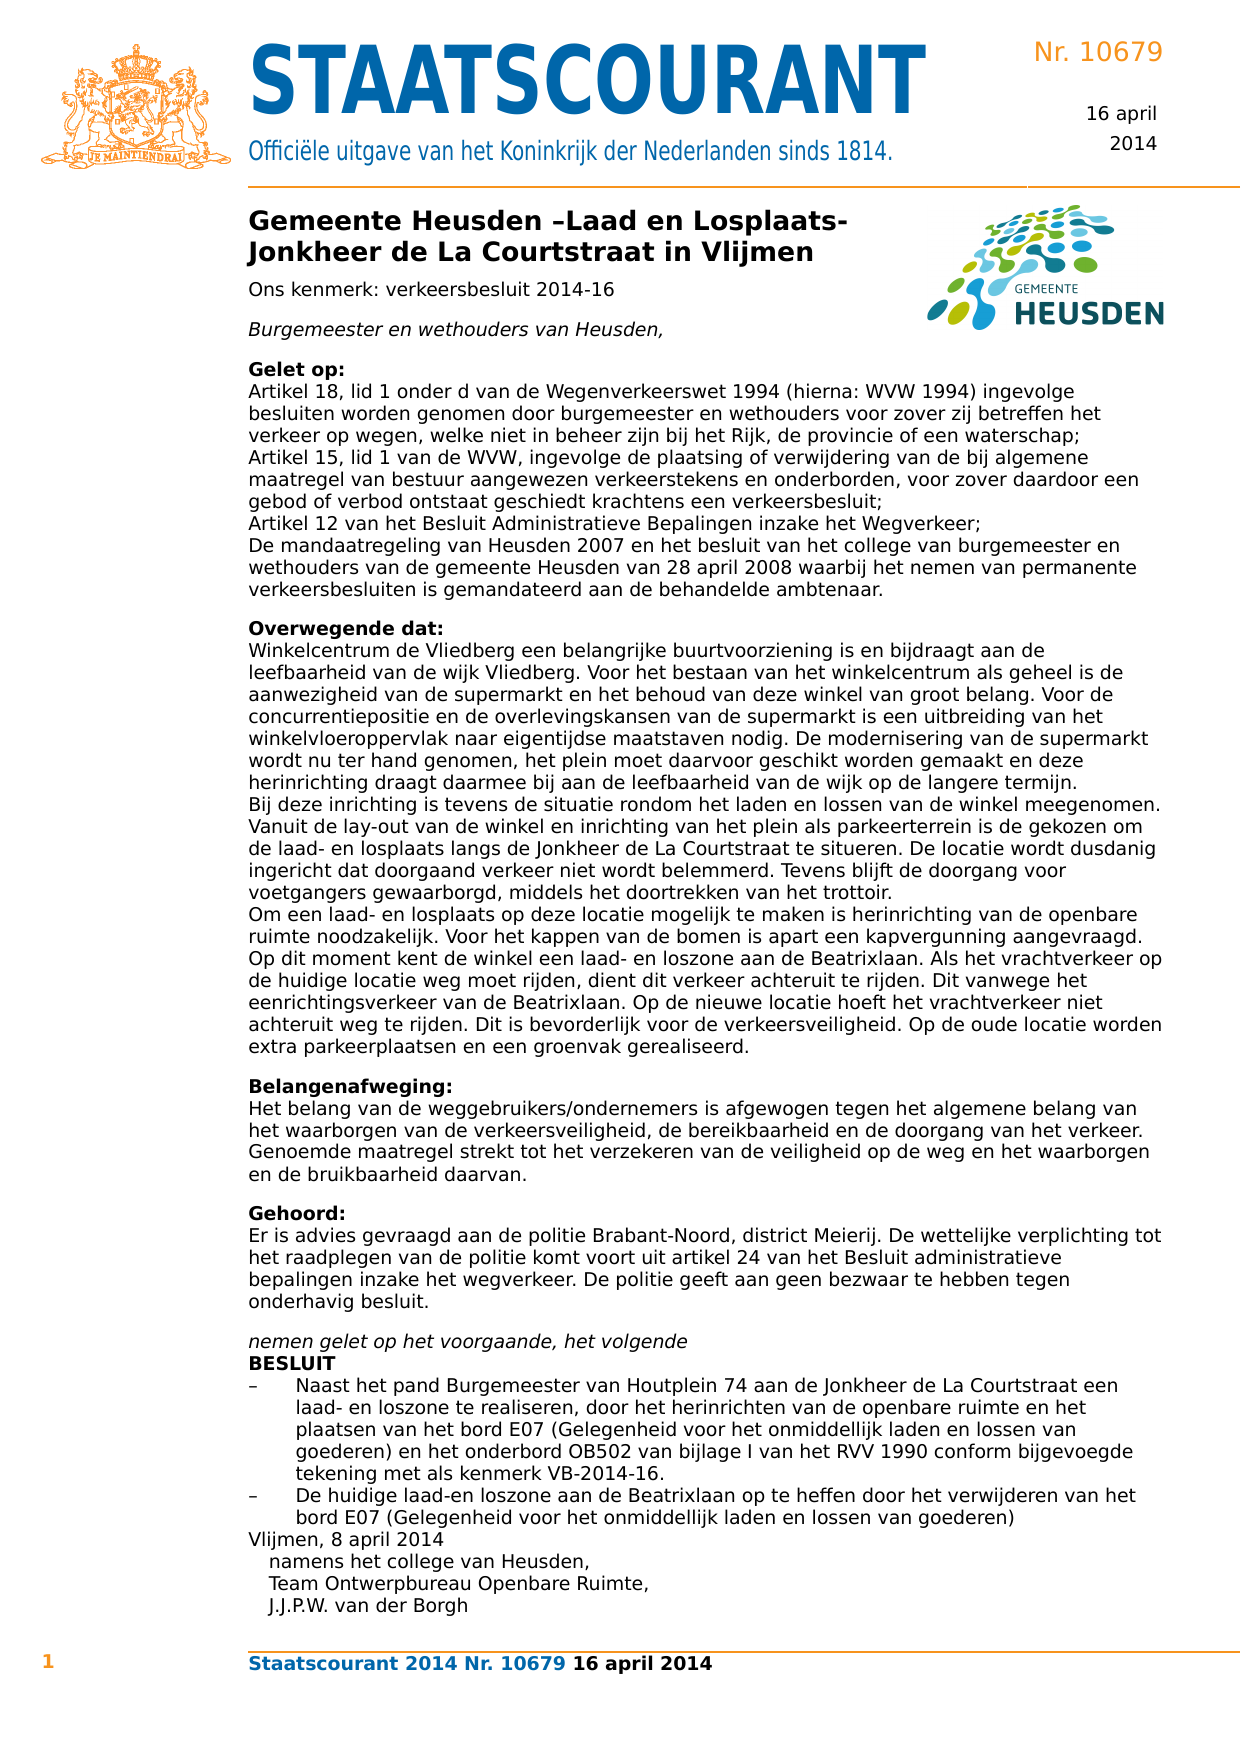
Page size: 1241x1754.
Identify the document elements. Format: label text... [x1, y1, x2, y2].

text Om een laad- en losplaats op deze locatie mogelijk te maken is herinrichting van de openbare ruimte noodzakelijk. Voor het kappen van de bomen is apart een kapvergunning aangevraagd. [248, 904, 1163, 948]
text Artikel 18, lid 1 onder d van de Wegenverkeerswet 1994 (hierna: WVW 1994) ingevolge besluiten worden genomen door burgemeester en wethouders voor zover zij betreffen het verkeer op wegen, welke niet in beheer zijn bij het Rijk, de provincie of een waterschap; [248, 381, 1163, 447]
text Winkelcentrum de Vliedberg een belangrijke buurtvoorziening is en bijdraagt aan de leefbaarheid van de wijk Vliedberg. Voor het bestaan van het winkelcentrum als geheel is de aanwezigheid van de supermarkt en het behoud van deze winkel van groot belang. Voor de concurrentiepositie en de overlevingskansen van de supermarkt is een uitbreiding van het winkelvloeroppervlak naar eigentijdse maatstaven nodig. De modernisering van de supermarkt wordt nu ter hand genomen, het plein moet daarvoor geschikt worden gemaakt en deze herinrichting draagt daarmee bij aan de leefbaarheid van de wijk op de langere termijn. [248, 640, 1163, 794]
subtitle nemen gelet op het voorgaande, het volgende [248, 1331, 1163, 1353]
text Team Ontwerpbureau Openbare Ruimte, [248, 1572, 1163, 1594]
text Artikel 15, lid 1 van de WVW, ingevolge de plaatsing of verwijdering van de bij algemene maatregel van bestuur aangewezen verkeerstekens en onderborden, voor zover daardoor een gebod of verbod ontstaat geschiedt krachtens een verkeersbesluit; [248, 447, 1163, 513]
text Er is advies gevraagd aan de politie Brabant-Noord, district Meierij. De wettelijke verplichting tot het raadplegen van de politie komt voort uit artikel 24 van het Besluit administratieve bepalingen inzake het wegverkeer. De politie geeft aan geen bezwaar te hebben tegen onderhavig besluit. [248, 1225, 1163, 1313]
picture [927, 205, 1164, 330]
subtitle Burgemeester en wethouders van Heusden, [248, 319, 1163, 341]
picture [41, 44, 231, 169]
text namens het college van Heusden, [248, 1551, 1163, 1572]
subtitle Overwegende dat: [248, 618, 1163, 640]
text De mandaatregeling van Heusden 2007 en het besluit van het college van burgemeester en wethouders van de gemeente Heusden van 28 april 2008 waarbij het nemen van permanente verkeersbesluiten is gemandateerd aan de behandelde ambtenaar. [248, 534, 1163, 601]
text Bij deze inrichting is tevens de situatie rondom het laden en lossen van de winkel meegenomen. Vanuit de lay-out van de winkel en inrichting van het plein als parkeerterrein is de gekozen om de laad- en losplaats langs de Jonkheer de La Courtstraat te situeren. De locatie wordt dusdanig ingericht dat doorgaand verkeer niet wordt belemmerd. Tevens blijft de doorgang voor voetgangers gewaarborgd, middels het doortrekken van het trottoir. [248, 794, 1163, 904]
subtitle Gelet op: [248, 359, 1163, 381]
list De huidige laad-en loszone aan de Beatrixlaan op te heffen door het verwijderen van het bord E07 (Gelegenheid voor het onmiddellijk laden en lossen van goederen) [248, 1484, 1163, 1528]
text Op dit moment kent de winkel een laad- en loszone aan de Beatrixlaan. Als het vrachtverkeer op de huidige locatie weg moet rijden, dient dit verkeer achteruit te rijden. Dit vanwege het eenrichtingsverkeer van de Beatrixlaan. Op de nieuwe locatie hoeft het vrachtverkeer niet achteruit weg te rijden. Dit is bevorderlijk voor de verkeersveiligheid. Op de oude locatie worden extra parkeerplaatsen en een groenvak gerealiseerd. [248, 948, 1163, 1058]
subtitle Gehoord: [248, 1203, 1163, 1225]
subtitle Belangenafweging: [248, 1076, 1163, 1097]
text Artikel 12 van het Besluit Administratieve Bepalingen inzake het Wegverkeer; [248, 513, 1163, 534]
text Ons kenmerk: verkeersbesluit 2014-16 [248, 279, 927, 301]
subtitle Gemeente Heusden –Laad en Losplaats- Jonkheer de La Courtstraat in Vlijmen [248, 206, 927, 268]
list Naast het pand Burgemeester van Houtplein 74 aan de Jonkheer de La Courtstraat een laad- en loszone te realiseren, door het herinrichten van de openbare ruimte en het plaatsen van het bord E07 (Gelegenheid voor het onmiddellijk laden en lossen van goederen) en het onderbord OB502 van bijlage I van het RVV 1990 conform bijgevoegde tekening met als kenmerk VB-2014-16. [248, 1375, 1163, 1484]
text Het belang van de weggebruikers/ondernemers is afgewogen tegen het algemene belang van het waarborgen van de verkeersveiligheid, de bereikbaarheid en de doorgang van het verkeer. Genoemde maatregel strekt tot het verzekeren van de veiligheid op de weg en het waarborgen en de bruikbaarheid daarvan. [248, 1097, 1163, 1185]
text BESLUIT [248, 1353, 1163, 1375]
text Vlijmen, 8 april 2014 [248, 1528, 1163, 1551]
text J.J.P.W. van der Borgh [248, 1594, 1163, 1616]
